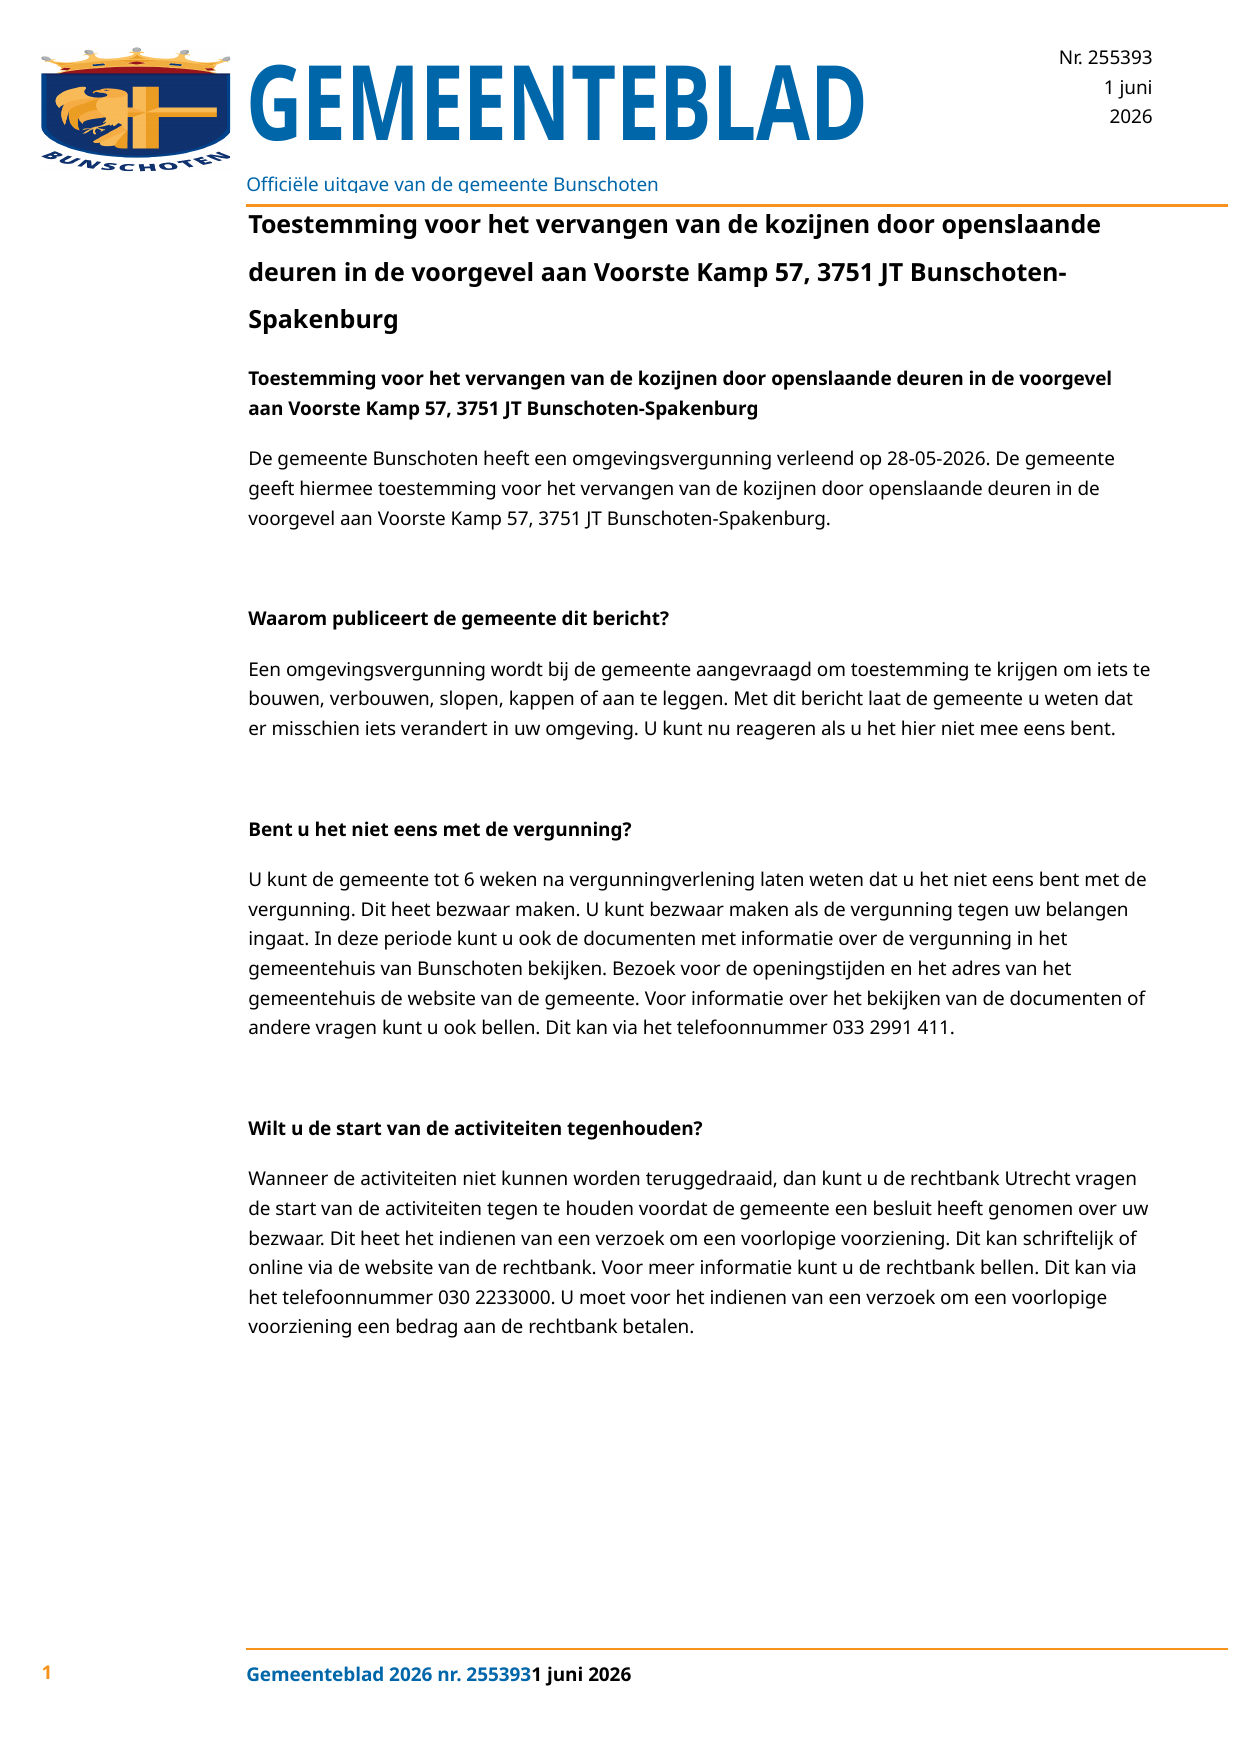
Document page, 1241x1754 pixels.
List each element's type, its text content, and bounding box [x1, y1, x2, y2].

text Waarom publiceert de gemeente dit bericht? [248, 606, 1152, 631]
text U kunt de gemeente tot 6 weken na vergunningverlening laten weten dat u het niet eens bent met de vergunning. Dit heet bezwaar maken. U kunt bezwaar maken als de vergunning tegen uw belangen ingaat. In deze periode kunt u ook de documenten met informatie over de vergunning in het gemeentehuis van Bunschoten bekijken. Bezoek voor de openingstijden en het adres van het gemeentehuis de website van de gemeente. Voor informatie over het bekijken van de documenten of andere vragen kunt u ook bellen. Dit kan via het telefoonnummer 033 2991 411. [248, 866, 1152, 1040]
text Wanneer de activiteiten niet kunnen worden teruggedraaid, dan kunt u de rechtbank Utrecht vragen de start van de activiteiten tegen te houden voordat de gemeente een besluit heeft genomen over uw bezwaar. Dit heet het indienen van een verzoek om een voorlopige voorziening. Dit kan schriftelijk of online via de website van de rechtbank. Voor meer informatie kunt u de rechtbank bellen. Dit kan via het telefoonnummer 030 2233000. U moet voor het indienen van een verzoek om een voorlopige voorziening een bedrag aan de rechtbank betalen. [248, 1166, 1152, 1339]
text Toestemming voor het vervangen van de kozijnen door openslaande deuren in de voorgevel aan Voorste Kamp 57, 3751 JT Bunschoten-Spakenburg [248, 366, 1152, 421]
picture [41, 47, 231, 172]
text De gemeente Bunschoten heeft een omgevingsvergunning verleend op 28-05-2026. De gemeente geeft hiermee toestemming voor het vervangen van de kozijnen door openslaande deuren in de voorgevel aan Voorste Kamp 57, 3751 JT Bunschoten-Spakenburg. [248, 446, 1152, 530]
text Een omgevingsvergunning wordt bij de gemeente aangevraagd om toestemming te krijgen om iets te bouwen, verbouwen, slopen, kappen of aan te leggen. Met dit bericht laat de gemeente u weten dat er misschien iets verandert in uw omgeving. U kunt nu reageren als u het hier niet mee eens bent. [248, 656, 1152, 741]
text Bent u het niet eens met de vergunning? [248, 816, 1152, 842]
text Toestemming voor het vervangen van de kozijnen door openslaande deuren in de voorgevel aan Voorste Kamp 57, 3751 JT Bunschoten-Spakenburg [248, 207, 1152, 336]
text Wilt u de start van de activiteiten tegenhouden? [248, 1115, 1152, 1141]
